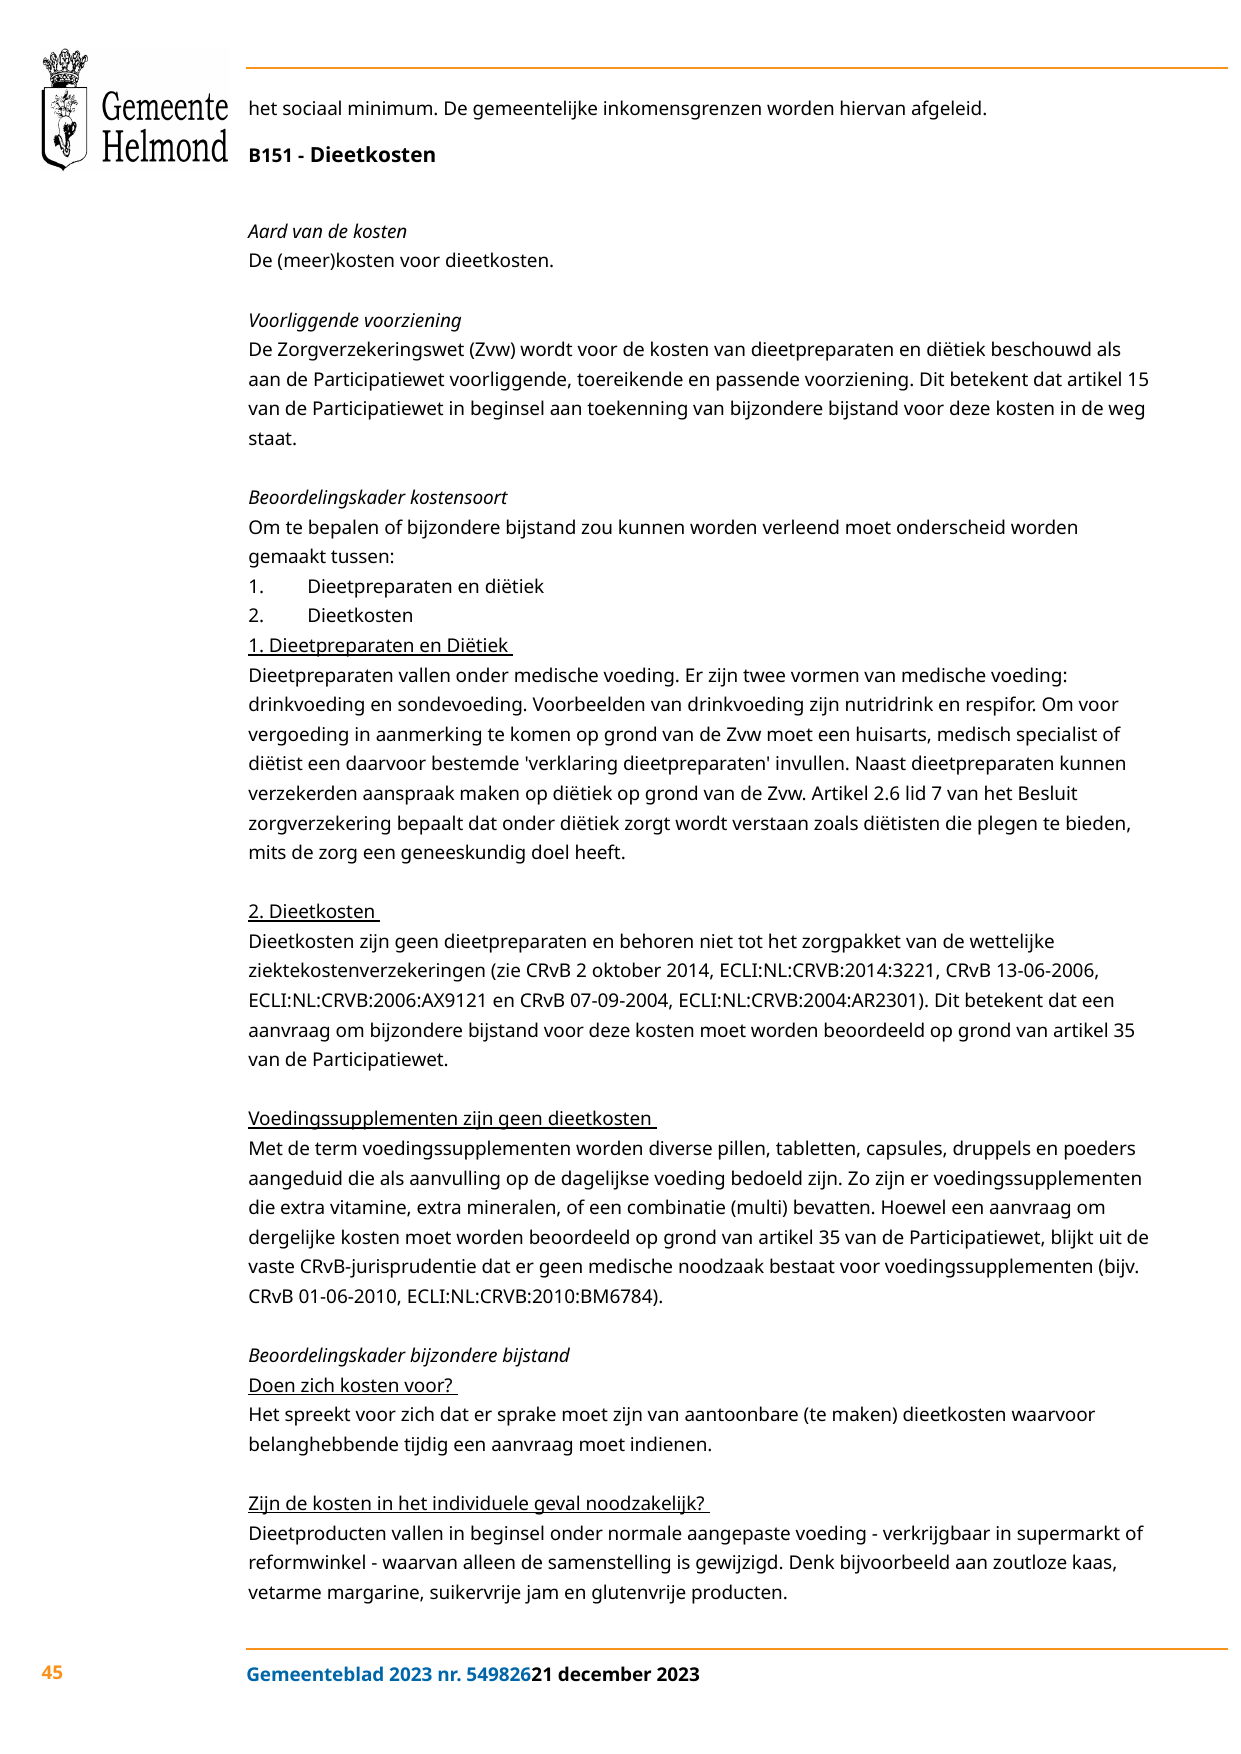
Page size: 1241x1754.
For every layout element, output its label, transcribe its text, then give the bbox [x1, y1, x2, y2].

text Dieetpreparaten vallen onder medische voeding. Er zijn twee vormen van medische voeding: drinkvoeding en sondevoeding. Voorbeelden van drinkvoeding zijn nutridrink en respifor. Om voor vergoeding in aanmerking te komen op grond van de Zvw moet een huisarts, medisch specialist of diëtist een daarvoor bestemde 'verklaring dieetpreparaten' invullen. Naast dieetpreparaten kunnen verzekerden aanspraak maken op diëtiek op grond van de Zvw. Artikel 2.6 lid 7 van het Besluit zorgverzekering bepaalt dat onder diëtiek zorgt wordt verstaan zoals diëtisten die plegen te bieden, mits de zorg een geneeskundig doel heeft. [248, 662, 1152, 865]
text Om te bepalen of bijzondere bijstand zou kunnen worden verleend moet onderscheid worden gemaakt tussen: [248, 514, 1152, 569]
text Met de term voedingssupplementen worden diverse pillen, tabletten, capsules, druppels en poeders aangeduid die als aanvulling op de dagelijkse voeding bedoeld zijn. Zo zijn er voedingssupplementen die extra vitamine, extra mineralen, of een combinatie (multi) bevatten. Hoewel een aanvraag om dergelijke kosten moet worden beoordeeld op grond van artikel 35 van de Participatiewet, blijkt uit de vaste CRvB-jurisprudentie dat er geen medische noodzaak bestaat voor voedingssupplementen (bijv. CRvB 01-06-2010, ECLI:NL:CRVB:2010:BM6784). [248, 1135, 1152, 1309]
text Beoordelingskader kostensoort [248, 484, 1152, 510]
text 2. Dieetkosten [248, 898, 1152, 924]
text Dieetproducten vallen in beginsel onder normale aangepaste voeding - verkrijgbaar in supermarkt of reformwinkel - waarvan alleen de samenstelling is gewijzigd. Denk bijvoorbeeld aan zoutloze kaas, vetarme margarine, suikervrije jam en glutenvrije producten. [248, 1520, 1152, 1605]
text Het spreekt voor zich dat er sprake moet zijn van aantoonbare (te maken) dieetkosten waarvoor belanghebbende tijdig een aanvraag moet indienen. [248, 1401, 1152, 1457]
text Doen zich kosten voor? [248, 1372, 1152, 1398]
text Zijn de kosten in het individuele geval noodzakelijk? [248, 1490, 1152, 1516]
list Dieetpreparaten en diëtiek [248, 573, 1152, 599]
text Dieetkosten zijn geen dieetpreparaten en behoren niet tot het zorgpakket van de wettelijke ziektekostenverzekeringen (zie CRvB 2 oktober 2014, ECLI:NL:CRVB:2014:3221, CRvB 13-06-2006, ECLI:NL:CRVB:2006:AX9121 en CRvB 07-09-2004, ECLI:NL:CRVB:2004:AR2301). Dit betekent dat een aanvraag om bijzondere bijstand voor deze kosten moet worden beoordeeld op grond van artikel 35 van de Participatiewet. [248, 928, 1152, 1072]
text Voorliggende voorziening [248, 307, 1152, 333]
list Dieetkosten [248, 603, 1152, 628]
text Aard van de kosten [248, 218, 1152, 244]
text 1. Dieetpreparaten en Diëtiek [248, 632, 1152, 658]
text Beoordelingskader bijzondere bijstand [248, 1342, 1152, 1368]
text B151 - Dieetkosten [248, 140, 1152, 169]
picture [41, 47, 231, 172]
text het sociaal minimum. De gemeentelijke inkomensgrenzen worden hiervan afgeleid. [248, 95, 1152, 121]
text De Zorgverzekeringswet (Zvw) wordt voor de kosten van dieetpreparaten en diëtiek beschouwd als aan de Participatiewet voorliggende, toereikende en passende voorziening. Dit betekent dat artikel 15 van de Participatiewet in beginsel aan toekenning van bijzondere bijstand voor deze kosten in de weg staat. [248, 336, 1152, 451]
text De (meer)kosten voor dieetkosten. [248, 248, 1152, 273]
text Voedingssupplementen zijn geen dieetkosten [248, 1106, 1152, 1131]
